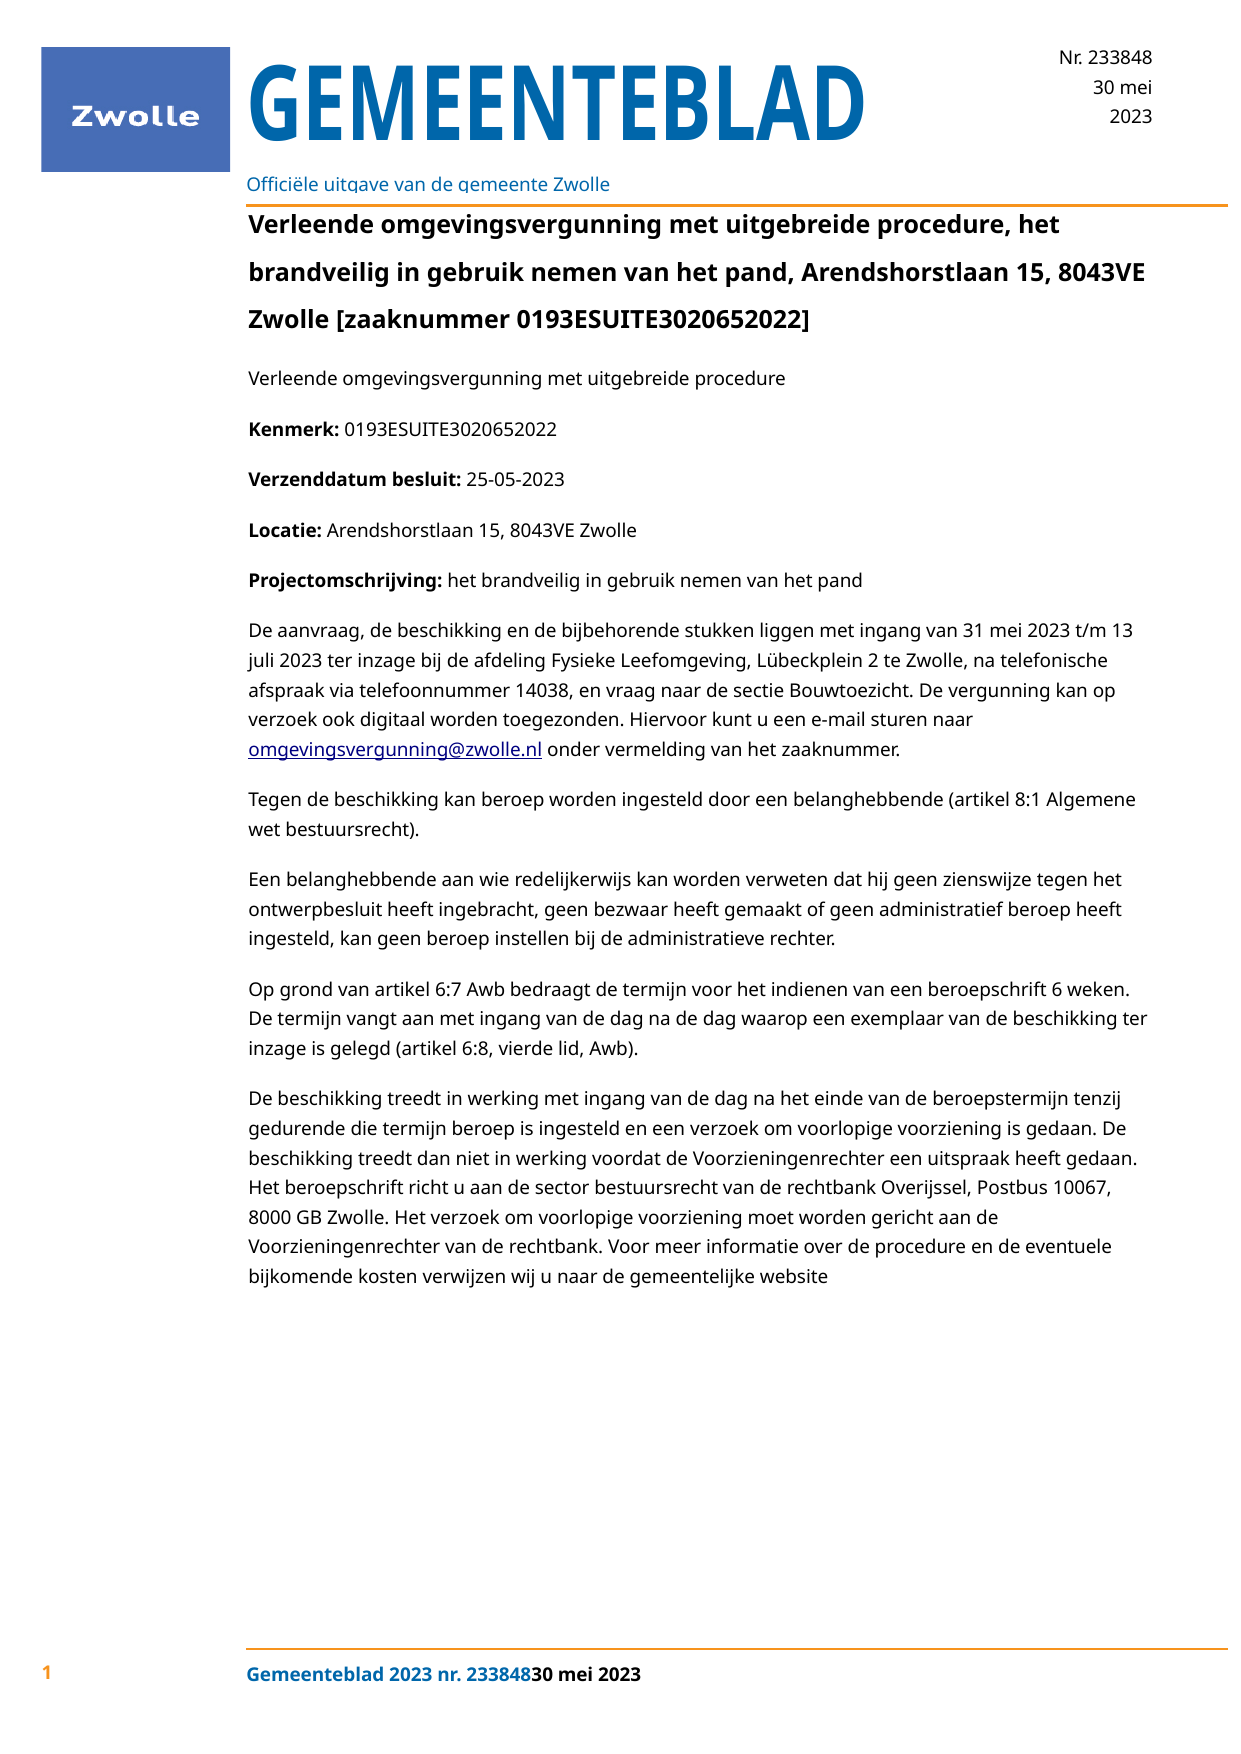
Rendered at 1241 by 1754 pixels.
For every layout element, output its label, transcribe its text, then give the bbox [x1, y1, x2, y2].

text Kenmerk: 0193ESUITE3020652022 [248, 416, 1152, 442]
text De aanvraag, de beschikking en de bijbehorende stukken liggen met ingang van 31 mei 2023 t/m 13 juli 2023 ter inzage bij de afdeling Fysieke Leefomgeving, Lübeckplein 2 te Zwolle, na telefonische afspraak via telefoonnummer 14038, en vraag naar de sectie Bouwtoezicht. De vergunning kan op verzoek ook digitaal worden toegezonden. Hiervoor kunt u een e-mail sturen naar omgevingsvergunning@zwolle.nl onder vermelding van het zaaknummer. [248, 618, 1152, 762]
text Verleende omgevingsvergunning met uitgebreide procedure, het brandveilig in gebruik nemen van het pand, Arendshorstlaan 15, 8043VE Zwolle [zaaknummer 0193ESUITE3020652022] [248, 207, 1152, 336]
text Projectomschrijving: het brandveilig in gebruik nemen van het pand [248, 567, 1152, 593]
text Op grond van artikel 6:7 Awb bedraagt de termijn voor het indienen van een beroepschrift 6 weken. De termijn vangt aan met ingang van de dag na de dag waarop een exemplaar van de beschikking ter inzage is gelegd (artikel 6:8, vierde lid, Awb). [248, 976, 1152, 1061]
picture [41, 47, 231, 172]
text Verzenddatum besluit: 25-05-2023 [248, 466, 1152, 492]
text Locatie: Arendshorstlaan 15, 8043VE Zwolle [248, 517, 1152, 542]
text Tegen de beschikking kan beroep worden ingesteld door een belanghebbende (artikel 8:1 Algemene wet bestuursrecht). [248, 786, 1152, 842]
text Een belanghebbende aan wie redelijkerwijs kan worden verweten dat hij geen zienswijze tegen het ontwerpbesluit heeft ingebracht, geen bezwaar heeft gemaakt of geen administratief beroep heeft ingesteld, kan geen beroep instellen bij de administratieve rechter. [248, 866, 1152, 951]
text Verleende omgevingsvergunning met uitgebreide procedure [248, 366, 1152, 391]
text De beschikking treedt in werking met ingang van de dag na het einde van de beroepstermijn tenzij gedurende die termijn beroep is ingesteld en een verzoek om voorlopige voorziening is gedaan. De beschikking treedt dan niet in werking voordat de Voorzieningenrechter een uitspraak heeft gedaan. Het beroepschrift richt u aan de sector bestuursrecht van de rechtbank Overijssel, Postbus 10067, 8000 GB Zwolle. Het verzoek om voorlopige voorziening moet worden gericht aan de Voorzieningenrechter van de rechtbank. Voor meer informatie over de procedure en de eventuele bijkomende kosten verwijzen wij u naar de gemeentelijke website [248, 1086, 1152, 1289]
